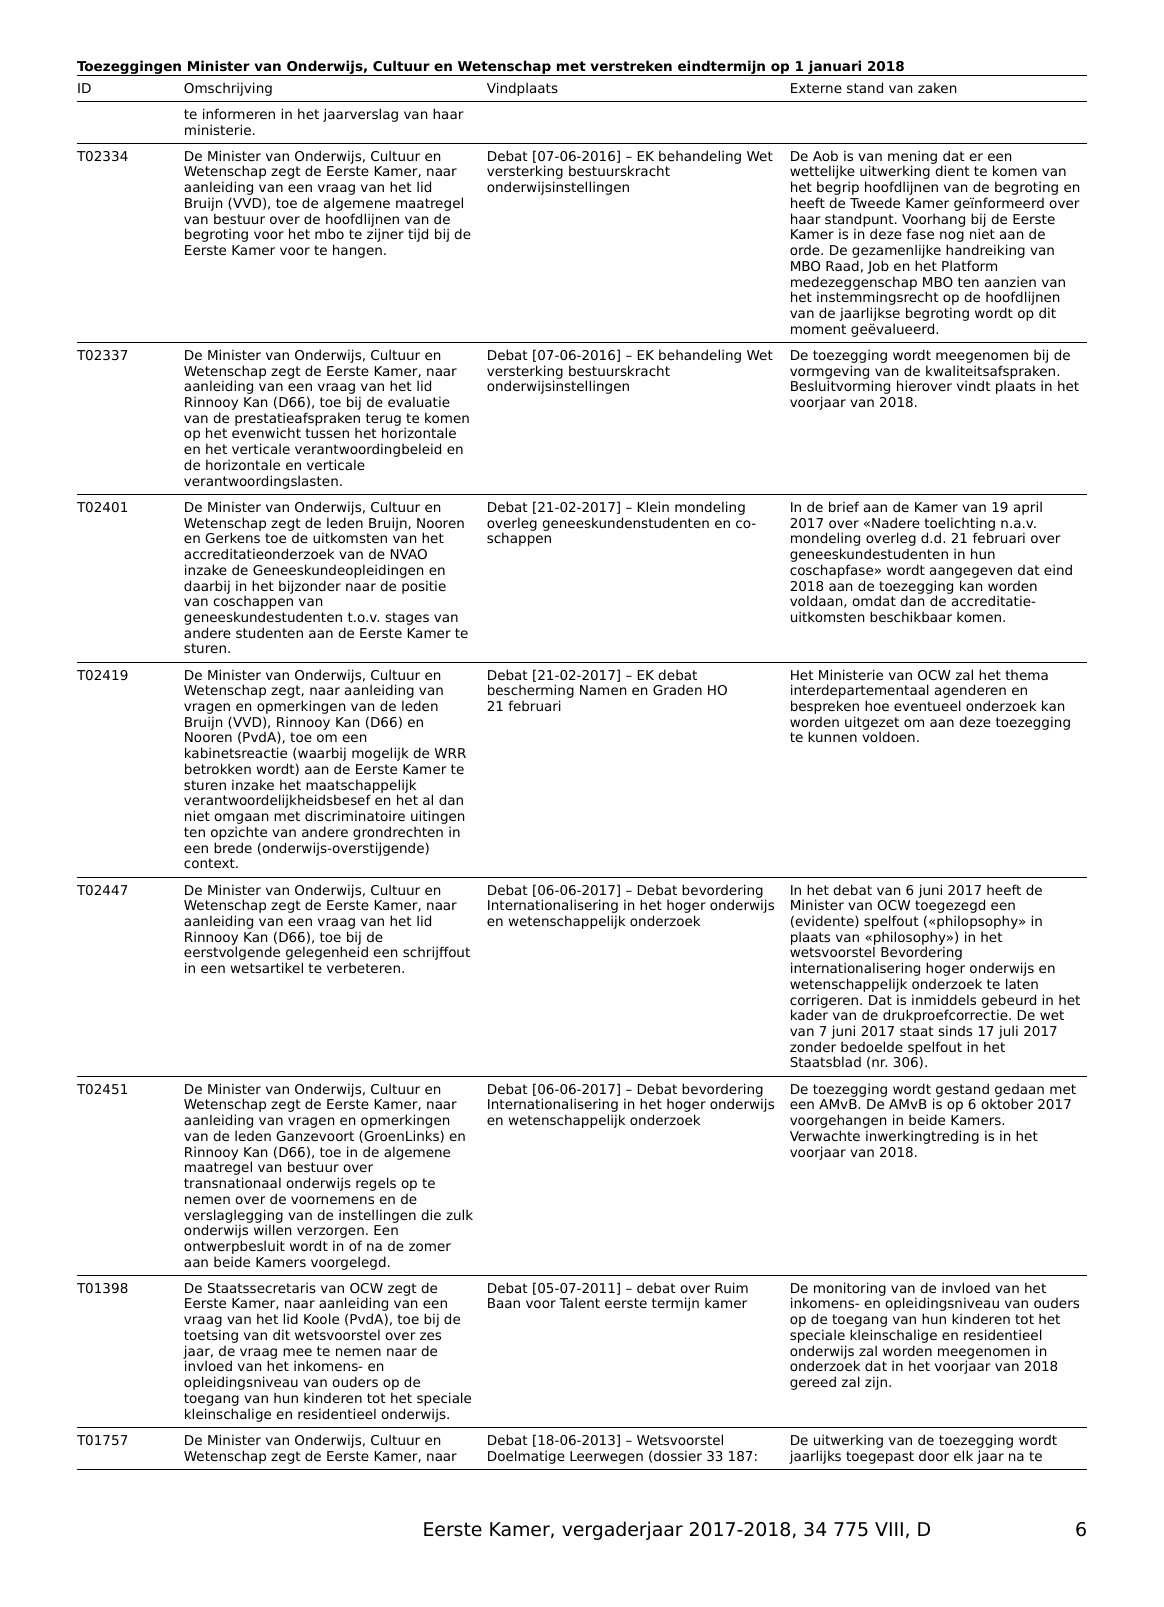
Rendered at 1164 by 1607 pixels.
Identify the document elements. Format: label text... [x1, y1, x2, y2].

table_cell In het debat van 6 juni 2017 heeft de Minister van OCW toegezegd een (evidente) spelfout («philopsophy» in plaats van «philosophy») in het wetsvoorstel Bevordering internationalisering hoger onderwijs en wetenschappelijk onderzoek te laten corrigeren. Dat is inmiddels gebeurd in het kader van de drukproefcorrectie. De wet van 7 juni 2017 staat sinds 17 juli 2017 zonder bedoelde spelfout in het Staatsblad (nr. 306). [784, 878, 1087, 1076]
table_cell Het Ministerie van OCW zal het thema interdepartementaal agenderen en bespreken hoe eventueel onderzoek kan worden uitgezet om aan deze toezegging te kunnen voldoen. [784, 663, 1087, 877]
table_cell De Minister van Onderwijs, Cultuur en Wetenschap zegt de Eerste Kamer, naar aanleiding van een vraag van het lid Rinnooy Kan (D66), toe bij de eerstvolgende gelegenheid een schrijffout in een wetsartikel te verbeteren. [178, 878, 481, 1076]
table_cell T02337 [77, 343, 178, 494]
table_cell [77, 102, 178, 143]
table_cell T02401 [77, 495, 178, 662]
table_cell De Minister van Onderwijs, Cultuur en Wetenschap zegt, naar aanleiding van vragen en opmerkingen van de leden Bruijn (VVD), Rinnooy Kan (D66) en Nooren (PvdA), toe om een kabinetsreactie (waarbij mogelijk de WRR betrokken wordt) aan de Eerste Kamer te sturen inzake het maatschappelijk verantwoordelijkheidsbesef en het al dan niet omgaan met discriminatoire uitingen ten opzichte van andere grondrechten in een brede (onderwijs-overstijgende) context. [178, 663, 481, 877]
table_cell Omschrijving [178, 76, 481, 101]
table_cell De Minister van Onderwijs, Cultuur en Wetenschap zegt de Eerste Kamer, naar [178, 1428, 481, 1469]
table_cell te informeren in het jaarverslag van haar ministerie. [178, 102, 481, 143]
table_cell Debat [06-06-2017] – Debat bevordering Internationalisering in het hoger onderwijs en wetenschappelijk onderzoek [481, 1077, 784, 1275]
table_cell [481, 102, 784, 143]
table_cell In de brief aan de Kamer van 19 april 2017 over «Nadere toelichting n.a.v. mondeling overleg d.d. 21 februari over geneeskundestudenten in hun coschapfase» wordt aangegeven dat eind 2018 aan de toezegging kan worden voldaan, omdat dan de accreditatie-uitkomsten beschikbaar komen. [784, 495, 1087, 662]
table_cell Externe stand van zaken [784, 76, 1087, 101]
table_cell De Staatssecretaris van OCW zegt de Eerste Kamer, naar aanleiding van een vraag van het lid Koole (PvdA), toe bij de toetsing van dit wetsvoorstel over zes jaar, de vraag mee te nemen naar de invloed van het inkomens- en opleidingsniveau van ouders op de toegang van hun kinderen tot het speciale kleinschalige en residentieel onderwijs. [178, 1276, 481, 1427]
table_cell [784, 102, 1087, 143]
table_cell T02451 [77, 1077, 178, 1275]
table_cell T01398 [77, 1276, 178, 1427]
table_cell ID [77, 76, 178, 101]
table_cell Debat [07-06-2016] – EK behandeling Wet versterking bestuurskracht onderwijsinstellingen [481, 144, 784, 342]
table_cell De toezegging wordt gestand gedaan met een AMvB. De AMvB is op 6 oktober 2017 voorgehangen in beide Kamers. Verwachte inwerkingtreding is in het voorjaar van 2018. [784, 1077, 1087, 1275]
table_cell De Minister van Onderwijs, Cultuur en Wetenschap zegt de Eerste Kamer, naar aanleiding van een vraag van het lid Bruijn (VVD), toe de algemene maatregel van bestuur over de hoofdlijnen van de begroting voor het mbo te zijner tijd bij de Eerste Kamer voor te hangen. [178, 144, 481, 342]
table_cell De Minister van Onderwijs, Cultuur en Wetenschap zegt de Eerste Kamer, naar aanleiding van vragen en opmerkingen van de leden Ganzevoort (GroenLinks) en Rinnooy Kan (D66), toe in de algemene maatregel van bestuur over transnationaal onderwijs regels op te nemen over de voornemens en de verslaglegging van de instellingen die zulk onderwijs willen verzorgen. Een ontwerpbesluit wordt in of na de zomer aan beide Kamers voorgelegd. [178, 1077, 481, 1275]
table_cell Debat [21-02-2017] – EK debat bescherming Namen en Graden HO 21 februari [481, 663, 784, 877]
table_cell Debat [18-06-2013] – Wetsvoorstel Doelmatige Leerwegen (dossier 33 187: [481, 1428, 784, 1469]
table_cell Debat [21-02-2017] – Klein mondeling overleg geneeskundenstudenten en co-schappen [481, 495, 784, 662]
table_cell De monitoring van de invloed van het inkomens- en opleidingsniveau van ouders op de toegang van hun kinderen tot het speciale kleinschalige en residentieel onderwijs zal worden meegenomen in onderzoek dat in het voorjaar van 2018 gereed zal zijn. [784, 1276, 1087, 1427]
table_cell Debat [05-07-2011] – debat over Ruim Baan voor Talent eerste termijn kamer [481, 1276, 784, 1427]
table_cell De Aob is van mening dat er een wettelijke uitwerking dient te komen van het begrip hoofdlijnen van de begroting en heeft de Tweede Kamer geïnformeerd over haar standpunt. Voorhang bij de Eerste Kamer is in deze fase nog niet aan de orde. De gezamenlijke handreiking van MBO Raad, Job en het Platform medezeggenschap MBO ten aanzien van het instemmingsrecht op de hoofdlijnen van de jaarlijkse begroting wordt op dit moment geëvalueerd. [784, 144, 1087, 342]
table_cell Debat [07-06-2016] – EK behandeling Wet versterking bestuurskracht onderwijsinstellingen [481, 343, 784, 494]
table_cell De uitwerking van de toezegging wordt jaarlijks toegepast door elk jaar na te [784, 1428, 1087, 1469]
table_cell T01757 [77, 1428, 178, 1469]
table_cell T02419 [77, 663, 178, 877]
table_cell De Minister van Onderwijs, Cultuur en Wetenschap zegt de leden Bruijn, Nooren en Gerkens toe de uitkomsten van het accreditatieonderzoek van de NVAO inzake de Geneeskundeopleidingen en daarbij in het bijzonder naar de positie van coschappen van geneeskundestudenten t.o.v. stages van andere studenten aan de Eerste Kamer te sturen. [178, 495, 481, 662]
table_cell De Minister van Onderwijs, Cultuur en Wetenschap zegt de Eerste Kamer, naar aanleiding van een vraag van het lid Rinnooy Kan (D66), toe bij de evaluatie van de prestatieafspraken terug te komen op het evenwicht tussen het horizontale en het verticale verantwoordingbeleid en de horizontale en verticale verantwoordingslasten. [178, 343, 481, 494]
table_cell Debat [06-06-2017] – Debat bevordering Internationalisering in het hoger onderwijs en wetenschappelijk onderzoek [481, 878, 784, 1076]
table_header Toezeggingen Minister van Onderwijs, Cultuur en Wetenschap met verstreken eindtermijn op 1 januari 2018 [77, 59, 1087, 75]
table_cell T02334 [77, 144, 178, 342]
table_cell T02447 [77, 878, 178, 1076]
table_cell De toezegging wordt meegenomen bij de vormgeving van de kwaliteitsafspraken. Besluitvorming hierover vindt plaats in het voorjaar van 2018. [784, 343, 1087, 494]
table_cell Vindplaats [481, 76, 784, 101]
